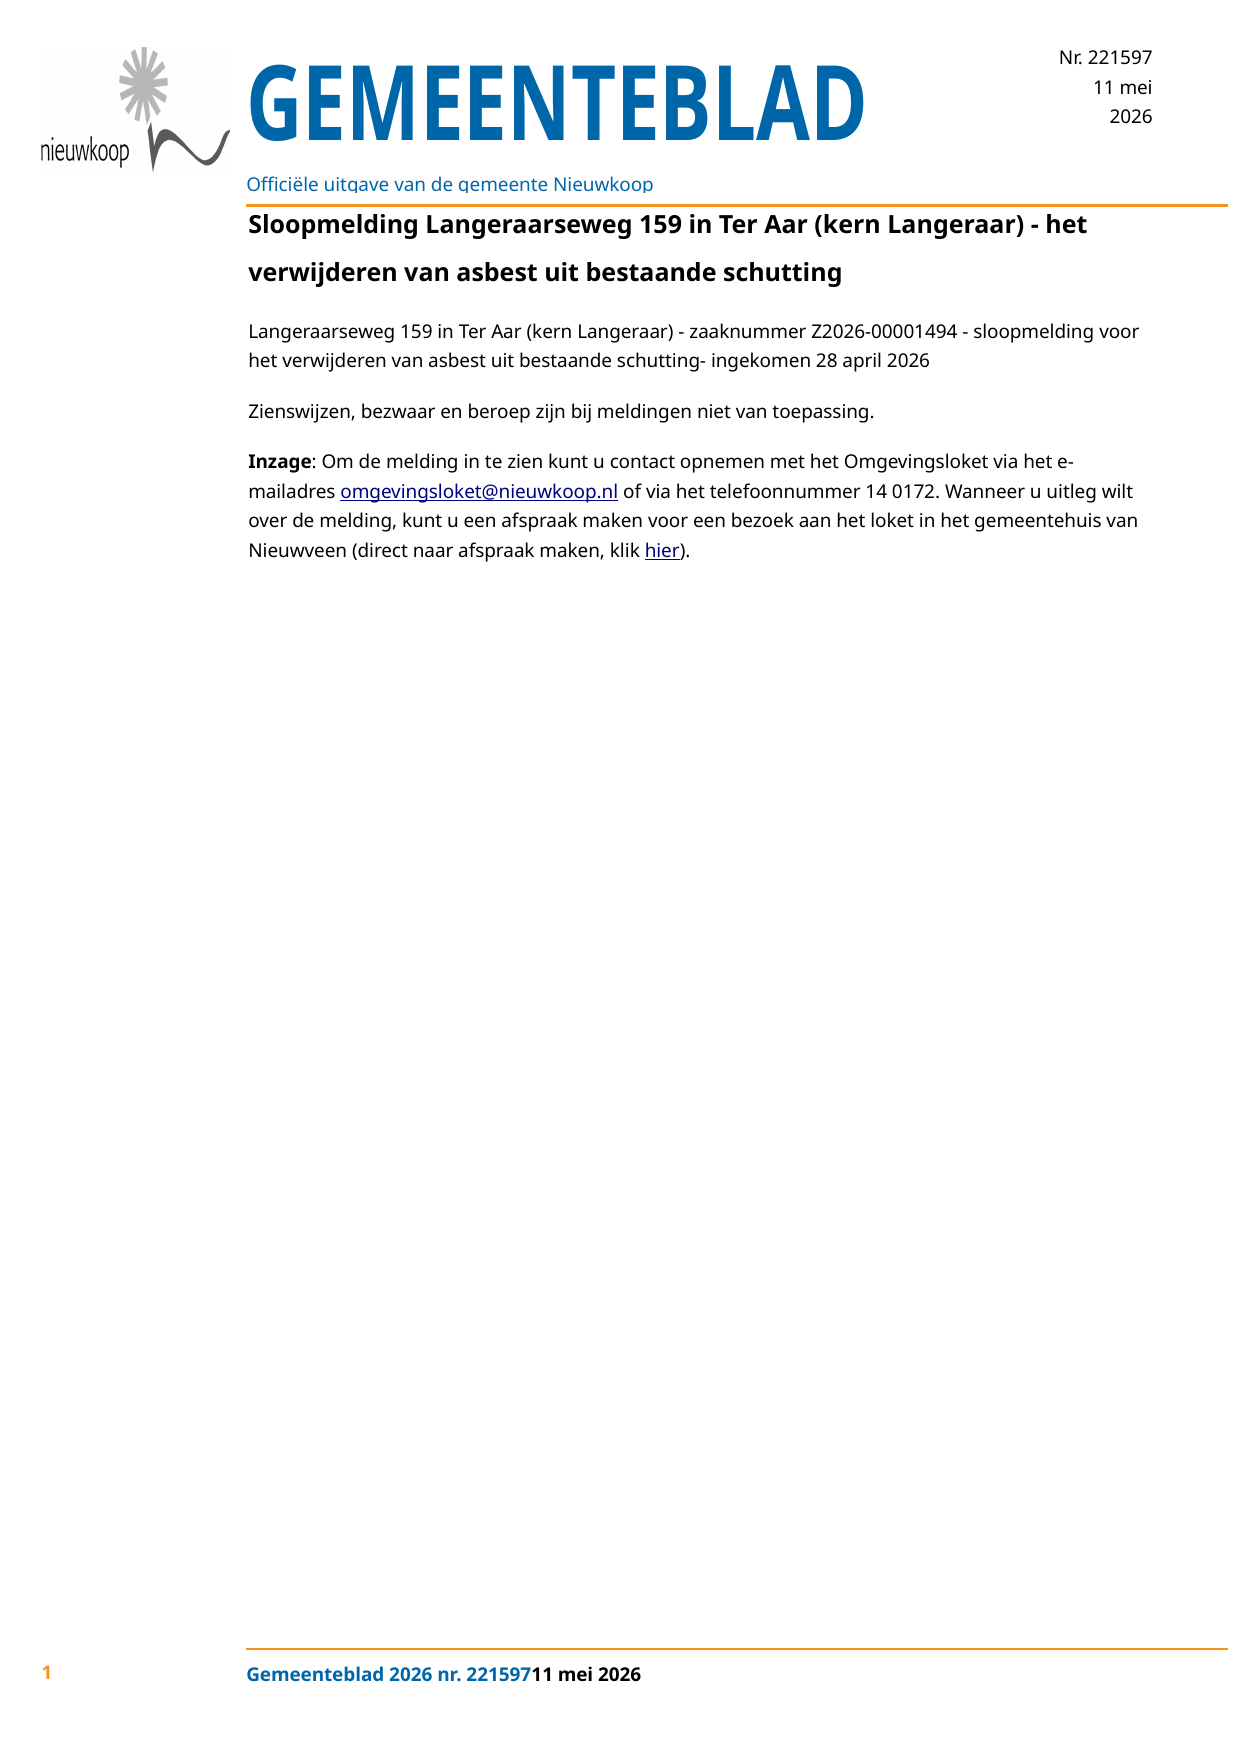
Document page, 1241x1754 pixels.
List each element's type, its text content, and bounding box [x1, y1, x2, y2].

picture [41, 47, 231, 172]
text Langeraarseweg 159 in Ter Aar (kern Langeraar) - zaaknummer Z2026-00001494 - sloopmelding voor het verwijderen van asbest uit bestaande schutting- ingekomen 28 april 2026 [248, 318, 1152, 373]
text Sloopmelding Langeraarseweg 159 in Ter Aar (kern Langeraar) - het verwijderen van asbest uit bestaande schutting [248, 207, 1152, 288]
text Zienswijzen, bezwaar en beroep zijn bij meldingen niet van toepassing. [248, 398, 1152, 424]
text Inzage: Om de melding in te zien kunt u contact opnemen met het Omgevingsloket via het e-mailadres omgevingsloket@nieuwkoop.nl of via het telefoonnummer 14 0172. Wanneer u uitleg wilt over de melding, kunt u een afspraak maken voor een bezoek aan het loket in het gemeentehuis van Nieuwveen (direct naar afspraak maken, klik hier). [248, 448, 1152, 563]
